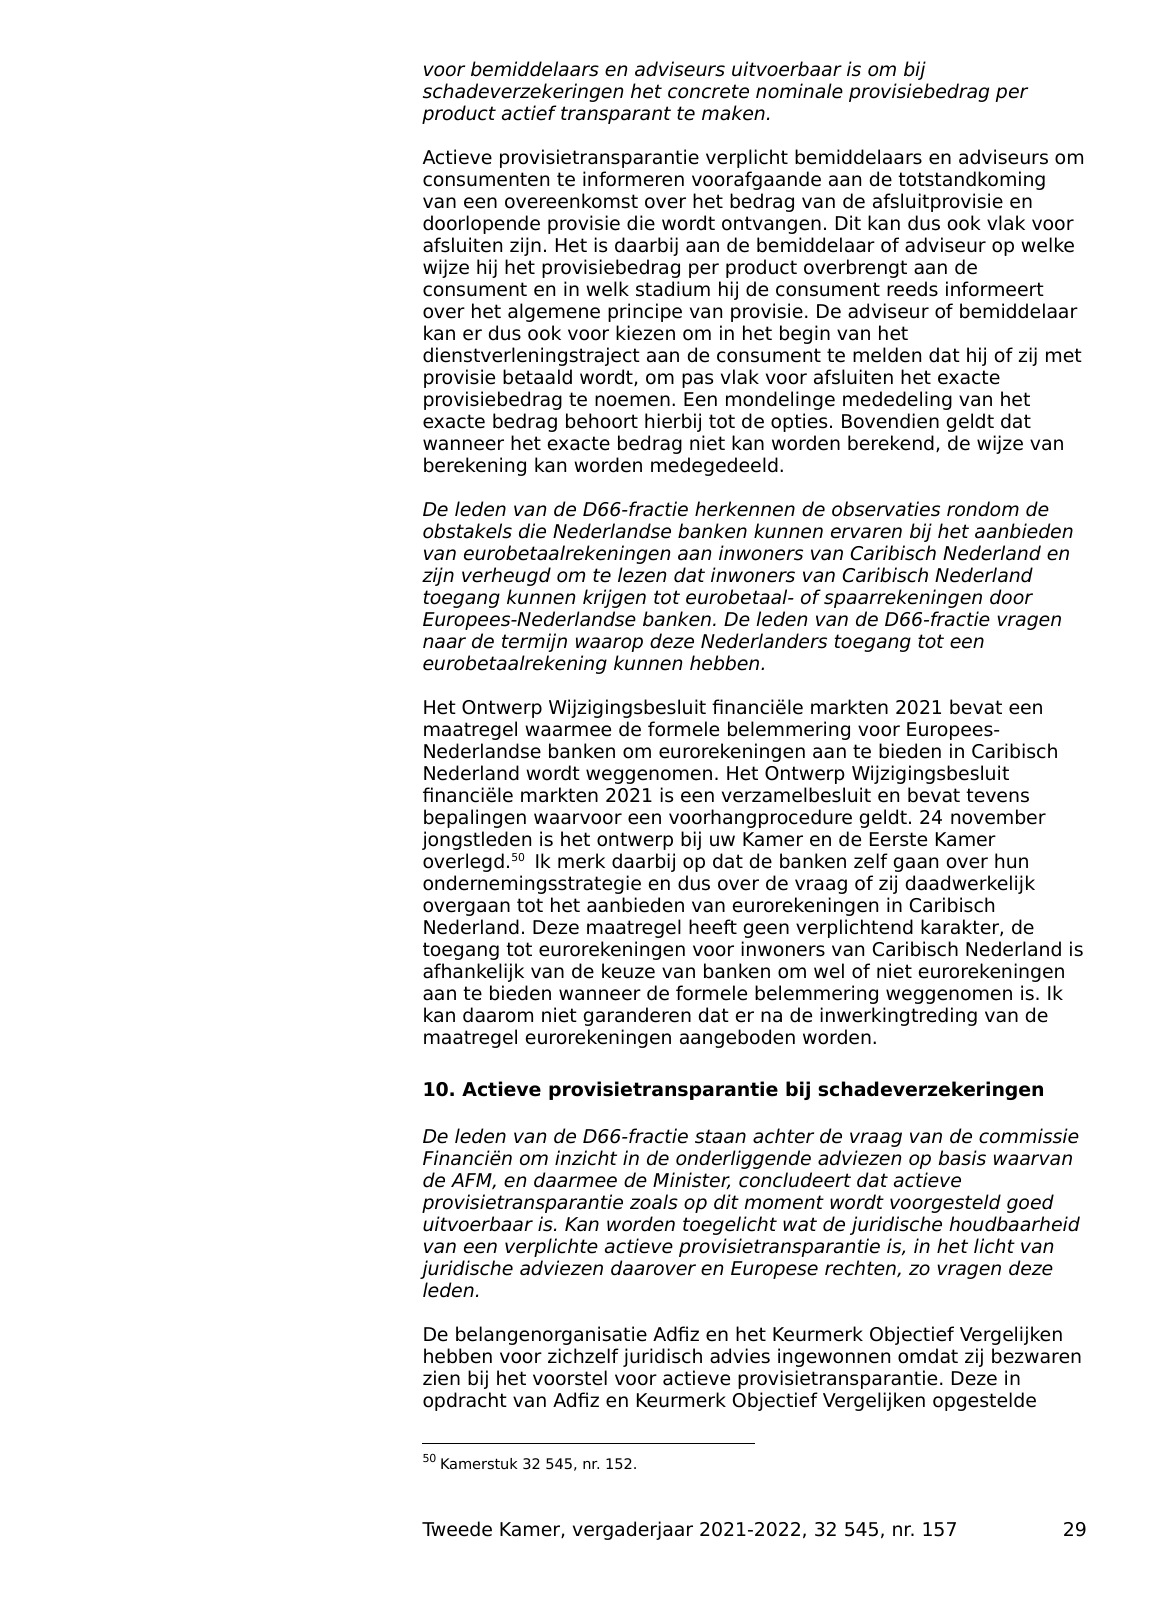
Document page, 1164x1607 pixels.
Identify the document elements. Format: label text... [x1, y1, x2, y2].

text Het Ontwerp Wijzigingsbesluit financiële markten 2021 bevat een maatregel waarmee de formele belemmering voor Europees-Nederlandse banken om eurorekeningen aan te bieden in Caribisch Nederland wordt weggenomen. Het Ontwerp Wijzigingsbesluit financiële markten 2021 is een verzamelbesluit en bevat tevens bepalingen waarvoor een voorhangprocedure geldt. 24 november jongstleden is het ontwerp bij uw Kamer en de Eerste Kamer overlegd. Ik merk daarbij op dat de banken zelf gaan over hun ondernemingsstrategie en dus over de vraag of zij daadwerkelijk overgaan tot het aanbieden van eurorekeningen in Caribisch Nederland. Deze maatregel heeft geen verplichtend karakter, de toegang tot eurorekeningen voor inwoners van Caribisch Nederland is afhankelijk van de keuze van banken om wel of niet eurorekeningen aan te bieden wanneer de formele belemmering weggenomen is. Ik kan daarom niet garanderen dat er na de inwerkingtreding van de maatregel eurorekeningen aangeboden worden. [422, 697, 1087, 1049]
text De leden van de D66-fractie staan achter de vraag van de commissie Financiën om inzicht in de onderliggende adviezen op basis waarvan de AFM, en daarmee de Minister, concludeert dat actieve provisietransparantie zoals op dit moment wordt voorgesteld goed uitvoerbaar is. Kan worden toegelicht wat de juridische houdbaarheid van een verplichte actieve provisietransparantie is, in het licht van juridische adviezen daarover en Europese rechten, zo vragen deze leden. [422, 1126, 1087, 1302]
text Kamerstuk 32 545, nr. 152. [422, 1452, 1087, 1474]
text De belangenorganisatie Adfiz en het Keurmerk Objectief Vergelijken hebben voor zichzelf juridisch advies ingewonnen omdat zij bezwaren zien bij het voorstel voor actieve provisietransparantie. Deze in opdracht van Adfiz en Keurmerk Objectief Vergelijken opgestelde [422, 1324, 1087, 1412]
text De leden van de D66-fractie herkennen de observaties rondom de obstakels die Nederlandse banken kunnen ervaren bij het aanbieden van eurobetaalrekeningen aan inwoners van Caribisch Nederland en zijn verheugd om te lezen dat inwoners van Caribisch Nederland toegang kunnen krijgen tot eurobetaal- of spaarrekeningen door Europees-Nederlandse banken. De leden van de D66-fractie vragen naar de termijn waarop deze Nederlanders toegang tot een eurobetaalrekening kunnen hebben. [422, 499, 1087, 675]
subtitle 10. Actieve provisietransparantie bij schadeverzekeringen [422, 1079, 1087, 1101]
text Actieve provisietransparantie verplicht bemiddelaars en adviseurs om consumenten te informeren voorafgaande aan de totstandkoming van een overeenkomst over het bedrag van de afsluitprovisie en doorlopende provisie die wordt ontvangen. Dit kan dus ook vlak voor afsluiten zijn. Het is daarbij aan de bemiddelaar of adviseur op welke wijze hij het provisiebedrag per product overbrengt aan de consument en in welk stadium hij de consument reeds informeert over het algemene principe van provisie. De adviseur of bemiddelaar kan er dus ook voor kiezen om in het begin van het dienstverleningstraject aan de consument te melden dat hij of zij met provisie betaald wordt, om pas vlak voor afsluiten het exacte provisiebedrag te noemen. Een mondelinge mededeling van het exacte bedrag behoort hierbij tot de opties. Bovendien geldt dat wanneer het exacte bedrag niet kan worden berekend, de wijze van berekening kan worden medegedeeld. [422, 147, 1087, 477]
text voor bemiddelaars en adviseurs uitvoerbaar is om bij schadeverzekeringen het concrete nominale provisiebedrag per product actief transparant te maken. [422, 59, 1087, 125]
